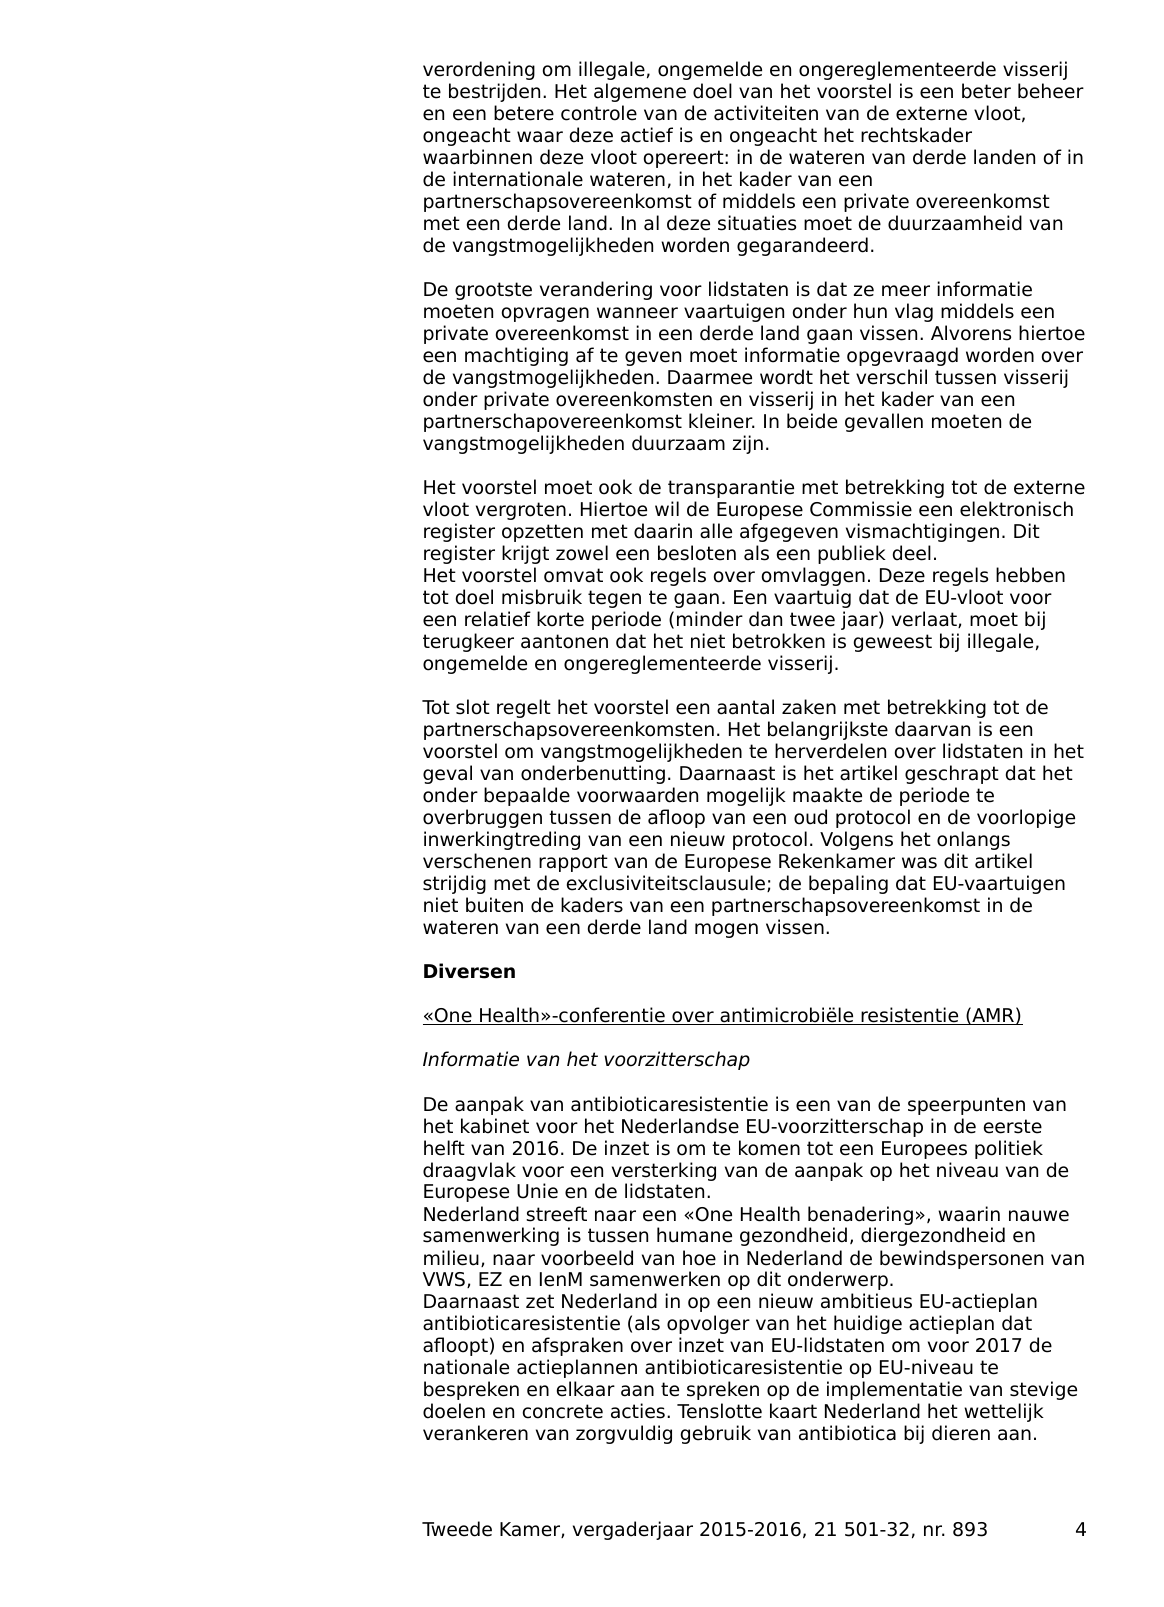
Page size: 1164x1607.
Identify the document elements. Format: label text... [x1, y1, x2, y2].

text Daarnaast zet Nederland in op een nieuw ambitieus EU-actieplan antibioticaresistentie (als opvolger van het huidige actieplan dat afloopt) en afspraken over inzet van EU-lidstaten om voor 2017 de nationale actieplannen antibioticaresistentie op EU-niveau te bespreken en elkaar aan te spreken op de implementatie van stevige doelen en concrete acties. Tenslotte kaart Nederland het wettelijk verankeren van zorgvuldig gebruik van antibiotica bij dieren aan. [422, 1291, 1087, 1445]
subtitle Diversen [422, 961, 1087, 983]
text De aanpak van antibioticaresistentie is een van de speerpunten van het kabinet voor het Nederlandse EU-voorzitterschap in de eerste helft van 2016. De inzet is om te komen tot een Europees politiek draagvlak voor een versterking van de aanpak op het niveau van de Europese Unie en de lidstaten. [422, 1093, 1087, 1203]
text Het voorstel omvat ook regels over omvlaggen. Deze regels hebben tot doel misbruik tegen te gaan. Een vaartuig dat de EU-vloot voor een relatief korte periode (minder dan twee jaar) verlaat, moet bij terugkeer aantonen dat het niet betrokken is geweest bij illegale, ongemelde en ongereglementeerde visserij. [422, 565, 1087, 675]
text Het voorstel moet ook de transparantie met betrekking tot de externe vloot vergroten. Hiertoe wil de Europese Commissie een elektronisch register opzetten met daarin alle afgegeven vismachtigingen. Dit register krijgt zowel een besloten als een publiek deel. [422, 477, 1087, 565]
subtitle «One Health»-conferentie over antimicrobiële resistentie (AMR) [422, 1005, 1087, 1027]
subtitle Informatie van het voorzitterschap [422, 1049, 1087, 1071]
text Nederland streeft naar een «One Health benadering», waarin nauwe samenwerking is tussen humane gezondheid, diergezondheid en milieu, naar voorbeeld van hoe in Nederland de bewindspersonen van VWS, EZ en IenM samenwerken op dit onderwerp. [422, 1203, 1087, 1291]
text De grootste verandering voor lidstaten is dat ze meer informatie moeten opvragen wanneer vaartuigen onder hun vlag middels een private overeenkomst in een derde land gaan vissen. Alvorens hiertoe een machtiging af te geven moet informatie opgevraagd worden over de vangstmogelijkheden. Daarmee wordt het verschil tussen visserij onder private overeenkomsten en visserij in het kader van een partnerschapovereenkomst kleiner. In beide gevallen moeten de vangstmogelijkheden duurzaam zijn. [422, 279, 1087, 455]
text Tot slot regelt het voorstel een aantal zaken met betrekking tot de partnerschapsovereenkomsten. Het belangrijkste daarvan is een voorstel om vangstmogelijkheden te herverdelen over lidstaten in het geval van onderbenutting. Daarnaast is het artikel geschrapt dat het onder bepaalde voorwaarden mogelijk maakte de periode te overbruggen tussen de afloop van een oud protocol en de voorlopige inwerkingtreding van een nieuw protocol. Volgens het onlangs verschenen rapport van de Europese Rekenkamer was dit artikel strijdig met de exclusiviteitsclausule; de bepaling dat EU-vaartuigen niet buiten de kaders van een partnerschapsovereenkomst in de wateren van een derde land mogen vissen. [422, 697, 1087, 939]
text verordening om illegale, ongemelde en ongereglementeerde visserij te bestrijden. Het algemene doel van het voorstel is een beter beheer en een betere controle van de activiteiten van de externe vloot, ongeacht waar deze actief is en ongeacht het rechtskader waarbinnen deze vloot opereert: in de wateren van derde landen of in de internationale wateren, in het kader van een partnerschapsovereenkomst of middels een private overeenkomst met een derde land. In al deze situaties moet de duurzaamheid van de vangstmogelijkheden worden gegarandeerd. [422, 59, 1087, 257]
